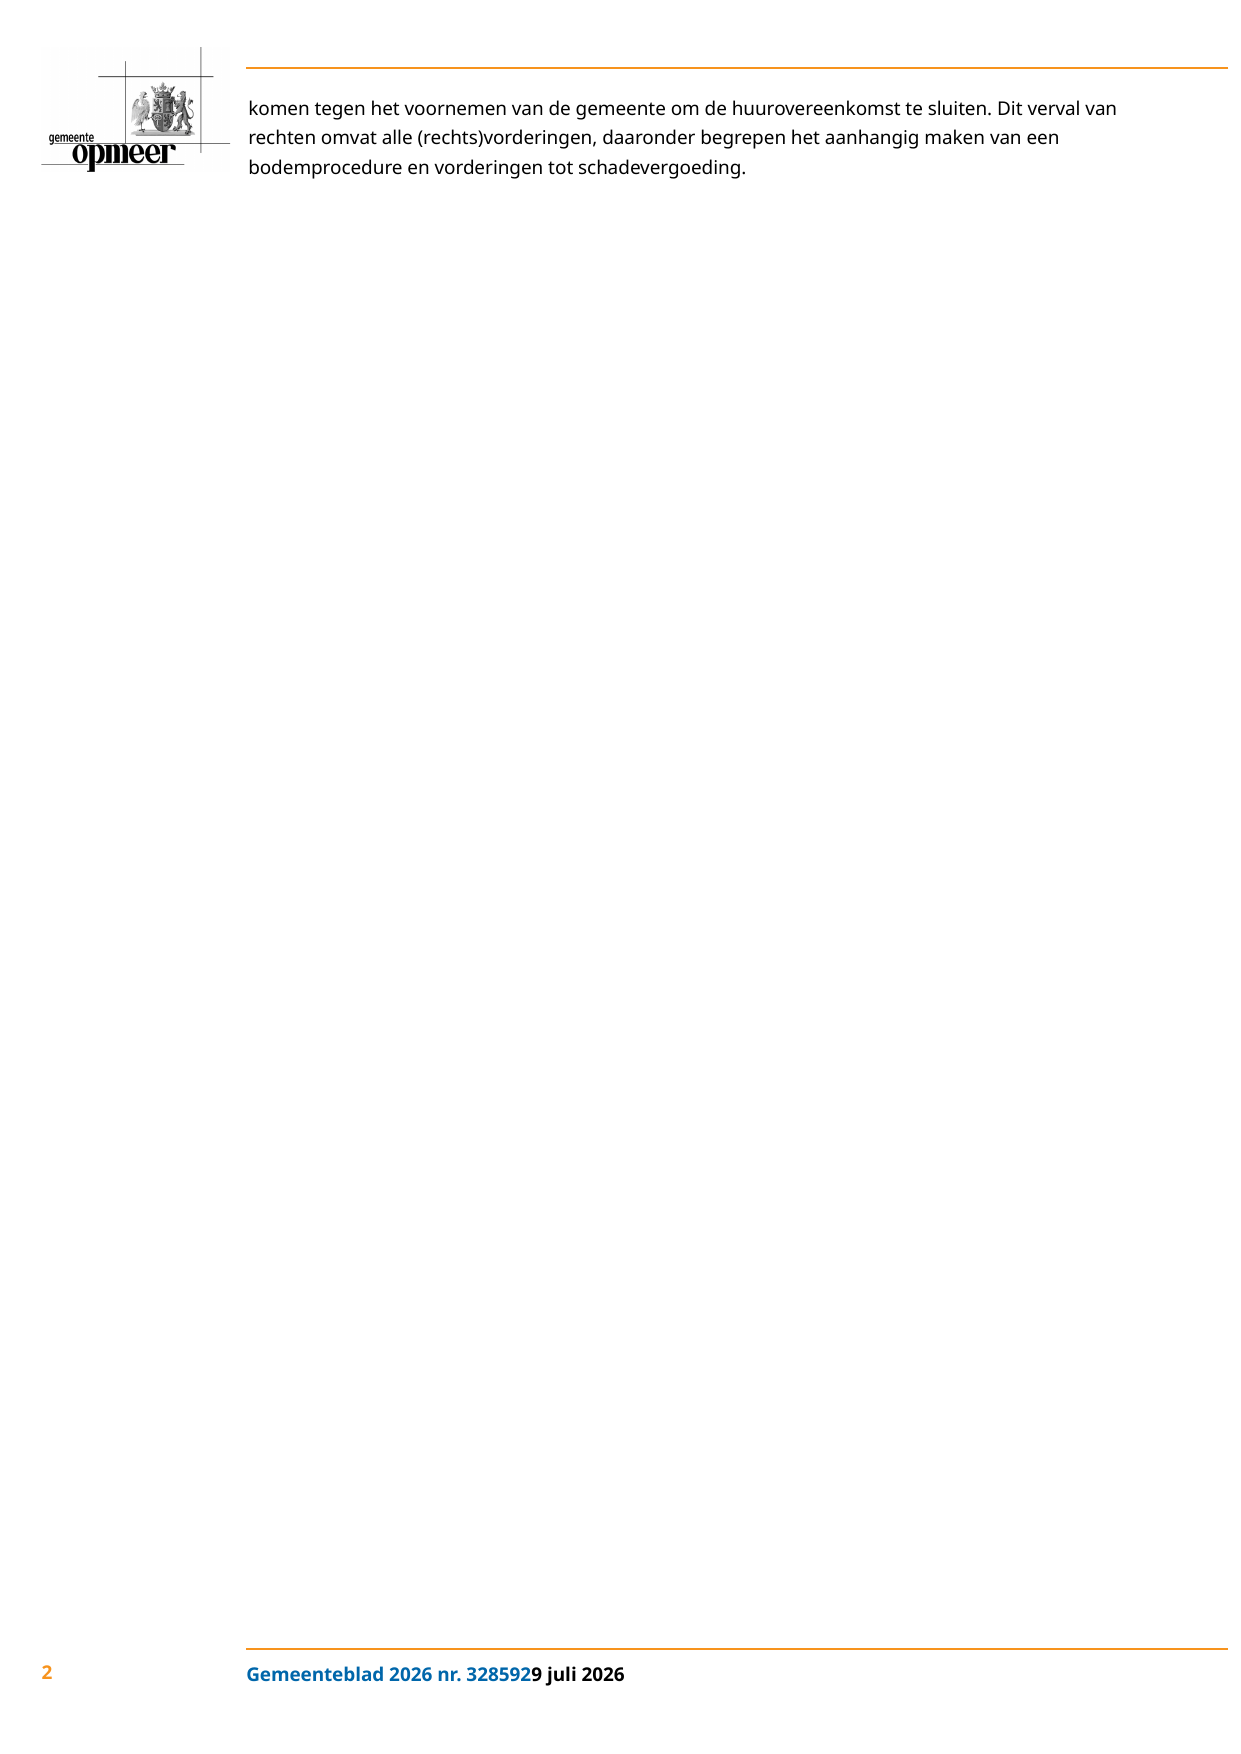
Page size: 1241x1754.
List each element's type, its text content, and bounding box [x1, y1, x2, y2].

picture [41, 47, 231, 172]
text komen tegen het voornemen van de gemeente om de huurovereenkomst te sluiten. Dit verval van rechten omvat alle (rechts)vorderingen, daaronder begrepen het aanhangig maken van een bodemprocedure en vorderingen tot schadevergoeding. [248, 95, 1152, 180]
